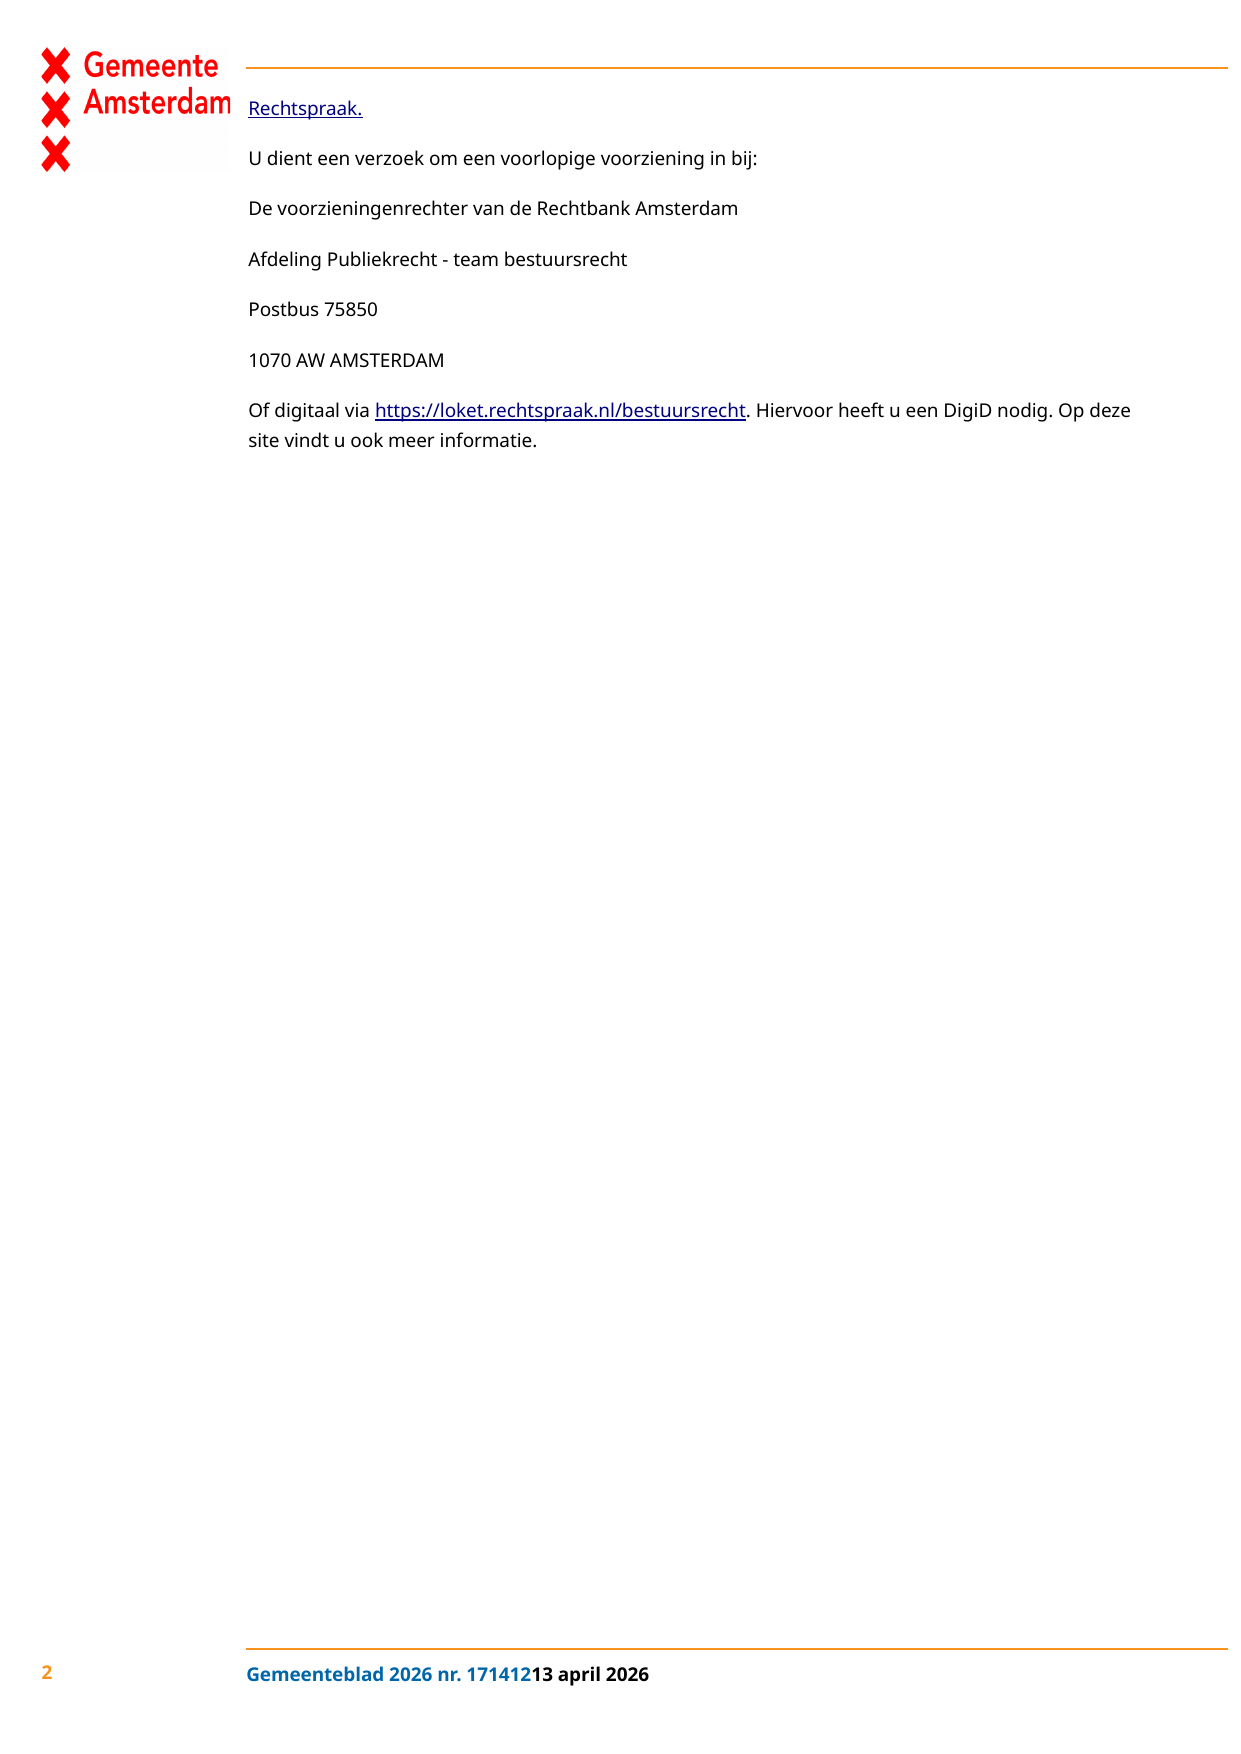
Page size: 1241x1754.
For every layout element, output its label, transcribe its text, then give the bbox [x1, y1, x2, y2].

picture [41, 47, 231, 172]
text 1070 AW AMSTERDAM [248, 347, 1152, 373]
text Afdeling Publiekrecht - team bestuursrecht [248, 246, 1152, 272]
text Rechtspraak. [248, 95, 1152, 121]
text De voorzieningenrechter van de Rechtbank Amsterdam [248, 196, 1152, 221]
text U dient een verzoek om een voorlopige voorziening in bij: [248, 145, 1152, 171]
text Postbus 75850 [248, 296, 1152, 322]
text Of digitaal via https://loket.rechtspraak.nl/bestuursrecht. Hiervoor heeft u een DigiD nodig. Op deze site vindt u ook meer informatie. [248, 397, 1152, 453]
